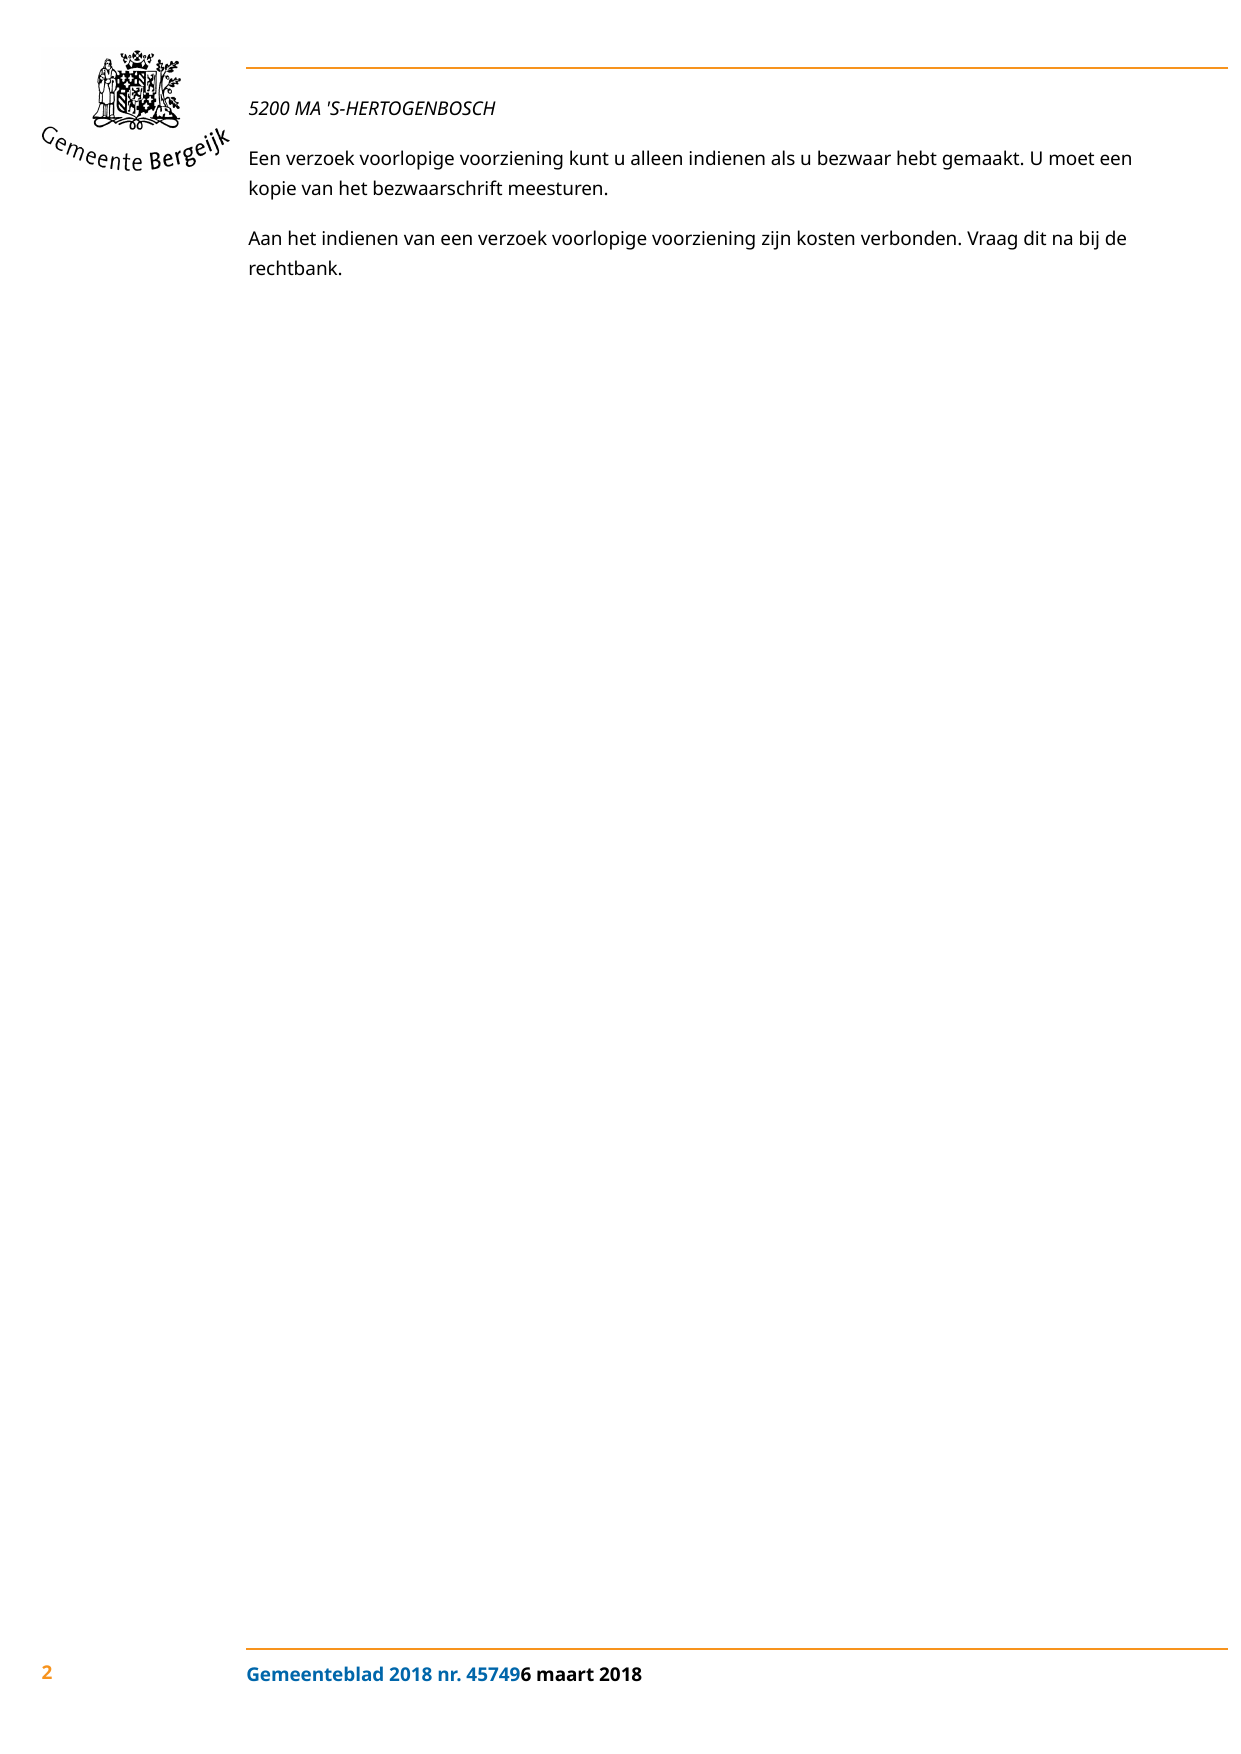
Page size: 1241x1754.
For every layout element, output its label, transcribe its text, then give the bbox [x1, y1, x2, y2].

picture [41, 47, 231, 172]
text Aan het indienen van een verzoek voorlopige voorziening zijn kosten verbonden. Vraag dit na bij de rechtbank. [248, 225, 1152, 281]
text 5200 MA 'S-HERTOGENBOSCH [248, 95, 1152, 121]
text Een verzoek voorlopige voorziening kunt u alleen indienen als u bezwaar hebt gemaakt. U moet een kopie van het bezwaarschrift meesturen. [248, 145, 1152, 201]
